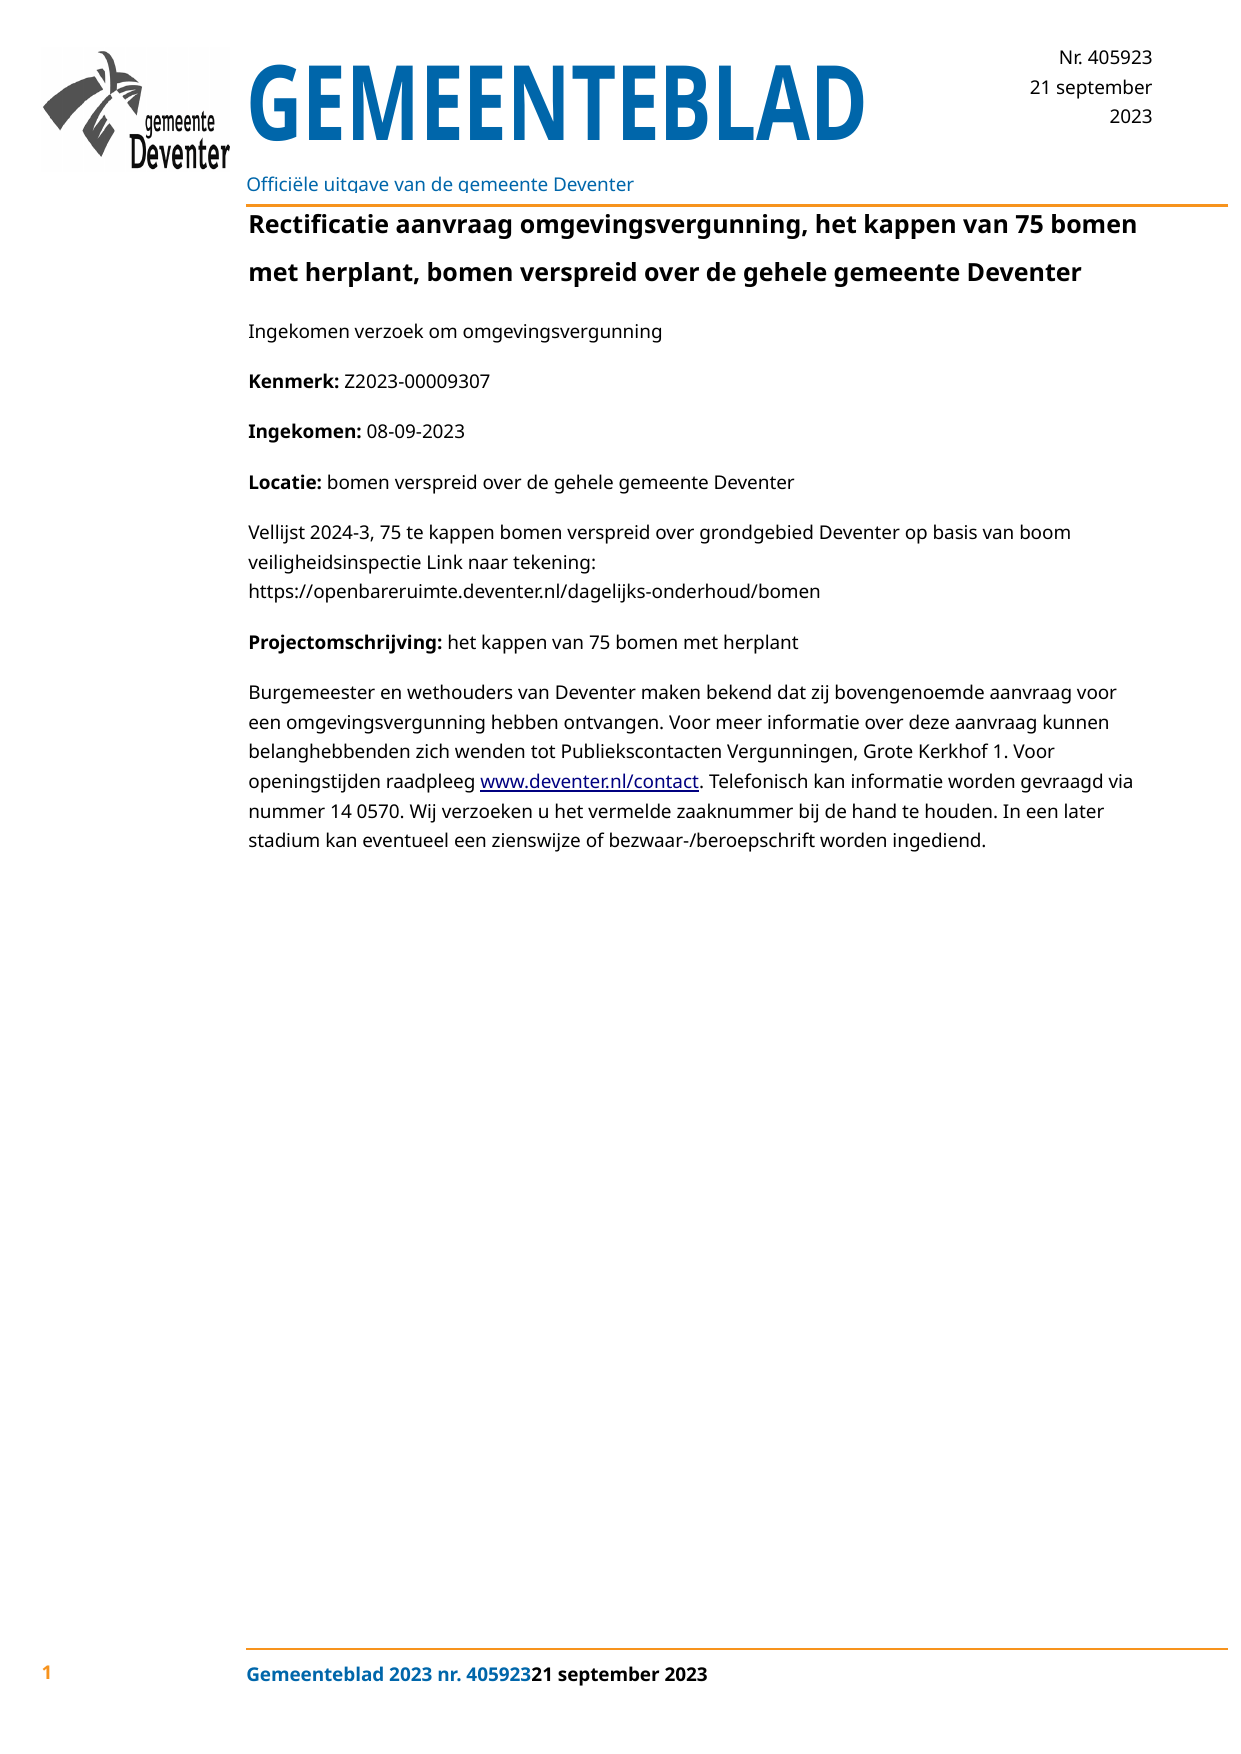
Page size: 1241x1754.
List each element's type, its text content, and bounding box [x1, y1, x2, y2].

text Locatie: bomen verspreid over de gehele gemeente Deventer [248, 469, 1152, 495]
text Burgemeester en wethouders van Deventer maken bekend dat zij bovengenoemde aanvraag voor een omgevingsvergunning hebben ontvangen. Voor meer informatie over deze aanvraag kunnen belanghebbenden zich wenden tot Publiekscontacten Vergunningen, Grote Kerkhof 1. Voor openingstijden raadpleeg www.deventer.nl/contact. Telefonisch kan informatie worden gevraagd via nummer 14 0570. Wij verzoeken u het vermelde zaaknummer bij de hand te houden. In een later stadium kan eventueel een zienswijze of bezwaar-/beroepschrift worden ingediend. [248, 679, 1152, 853]
text Ingekomen: 08-09-2023 [248, 419, 1152, 444]
text Ingekomen verzoek om omgevingsvergunning [248, 318, 1152, 344]
text Vellijst 2024-3, 75 te kappen bomen verspreid over grondgebied Deventer op basis van boom veiligheidsinspectie Link naar tekening: https://openbareruimte.deventer.nl/dagelijks-onderhoud/bomen [248, 519, 1152, 604]
text Projectomschrijving: het kappen van 75 bomen met herplant [248, 629, 1152, 655]
picture [41, 47, 231, 172]
text Rectificatie aanvraag omgevingsvergunning, het kappen van 75 bomen met herplant, bomen verspreid over de gehele gemeente Deventer [248, 207, 1152, 288]
text Kenmerk: Z2023-00009307 [248, 368, 1152, 394]
